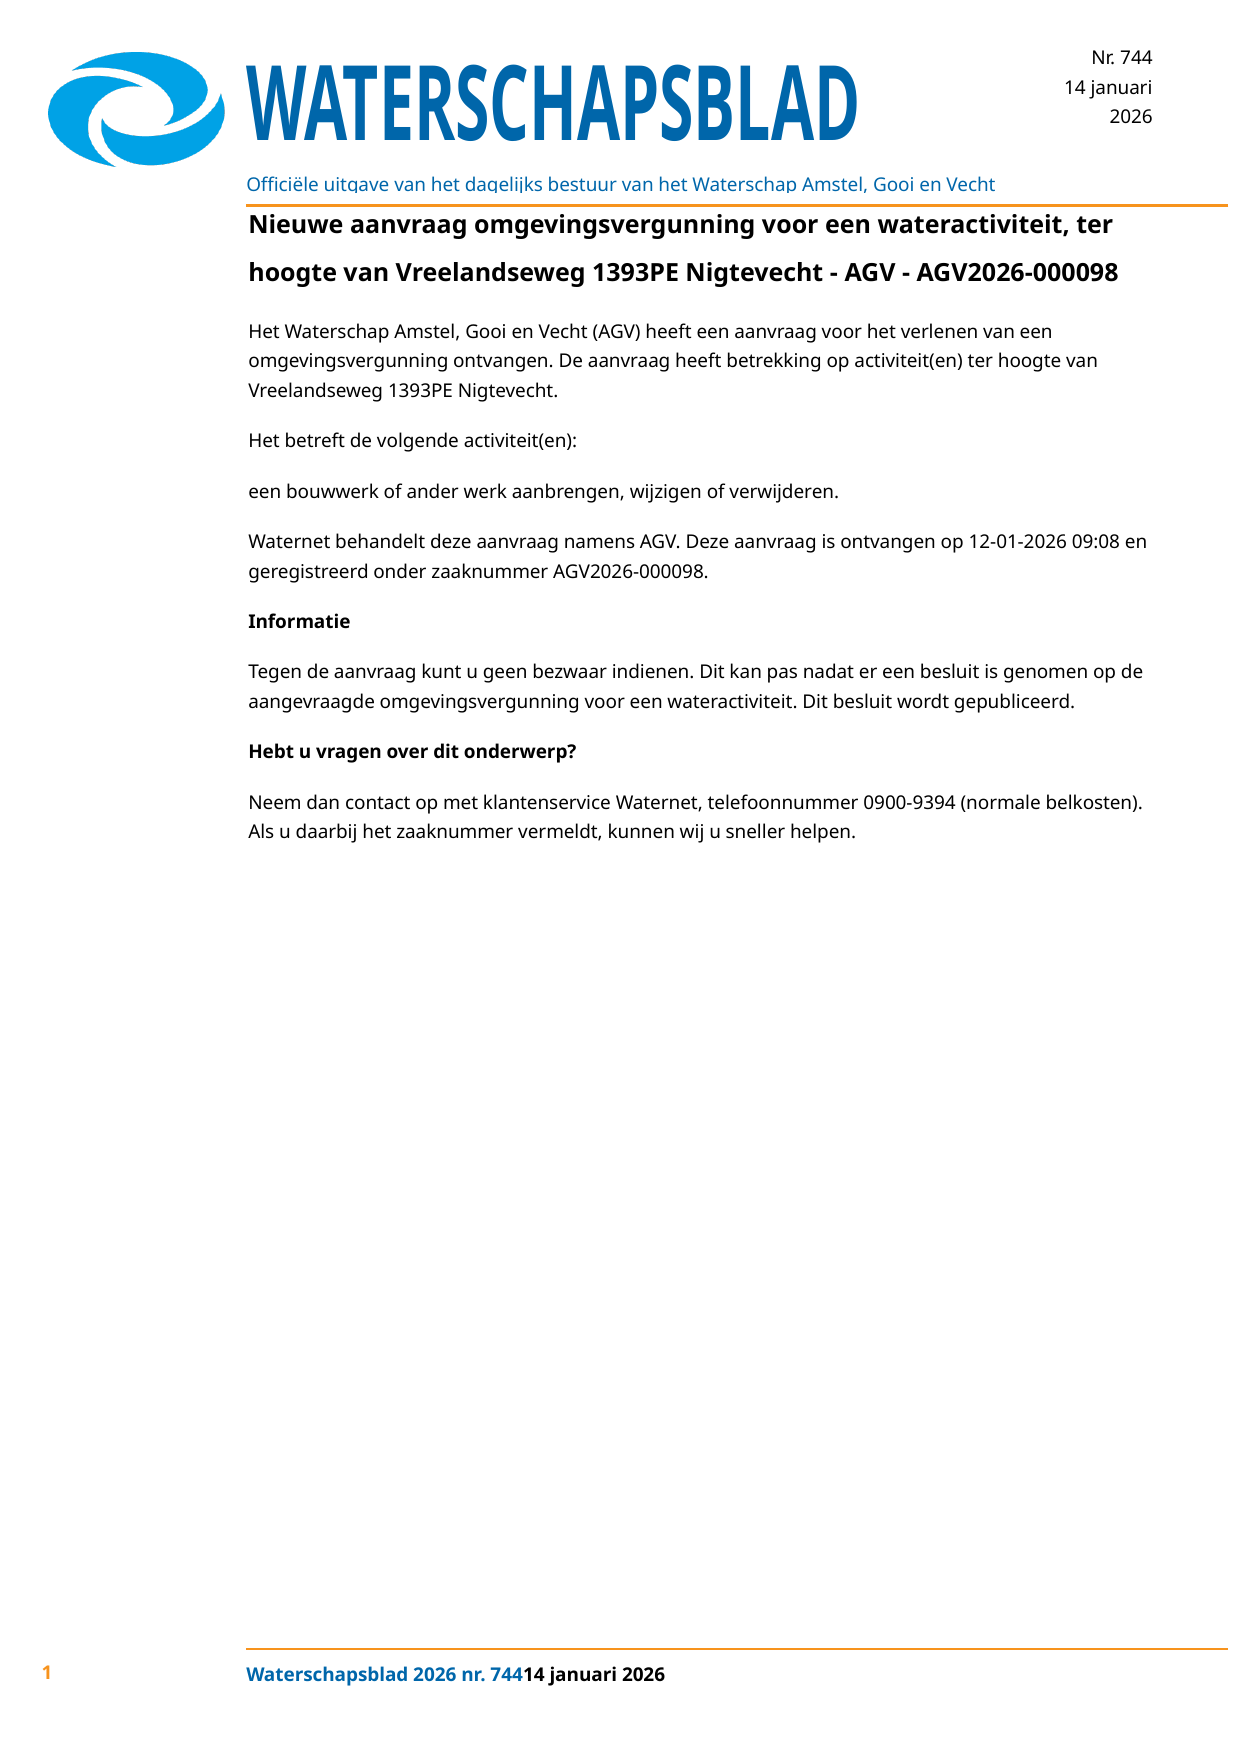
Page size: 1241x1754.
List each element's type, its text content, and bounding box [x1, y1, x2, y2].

picture [41, 47, 231, 172]
text Neem dan contact op met klantenservice Waternet, telefoonnummer 0900-9394 (normale belkosten). Als u daarbij het zaaknummer vermeldt, kunnen wij u sneller helpen. [248, 789, 1152, 844]
text Hebt u vragen over dit onderwerp? [248, 739, 1152, 764]
text Waternet behandelt deze aanvraag namens AGV. Deze aanvraag is ontvangen op 12-01-2026 09:08 en geregistreerd onder zaaknummer AGV2026-000098. [248, 528, 1152, 584]
text Het Waterschap Amstel, Gooi en Vecht (AGV) heeft een aanvraag voor het verlenen van een omgevingsvergunning ontvangen. De aanvraag heeft betrekking op activiteit(en) ter hoogte van Vreelandseweg 1393PE Nigtevecht. [248, 318, 1152, 403]
text Tegen de aanvraag kunt u geen bezwaar indienen. Dit kan pas nadat er een besluit is genomen op de aangevraagde omgevingsvergunning voor een wateractiviteit. Dit besluit wordt gepubliceerd. [248, 659, 1152, 714]
text Informatie [248, 608, 1152, 634]
text Nieuwe aanvraag omgevingsvergunning voor een wateractiviteit, ter hoogte van Vreelandseweg 1393PE Nigtevecht - AGV - AGV2026-000098 [248, 207, 1152, 288]
text Het betreft de volgende activiteit(en): [248, 427, 1152, 453]
text een bouwwerk of ander werk aanbrengen, wijzigen of verwijderen. [248, 478, 1152, 504]
